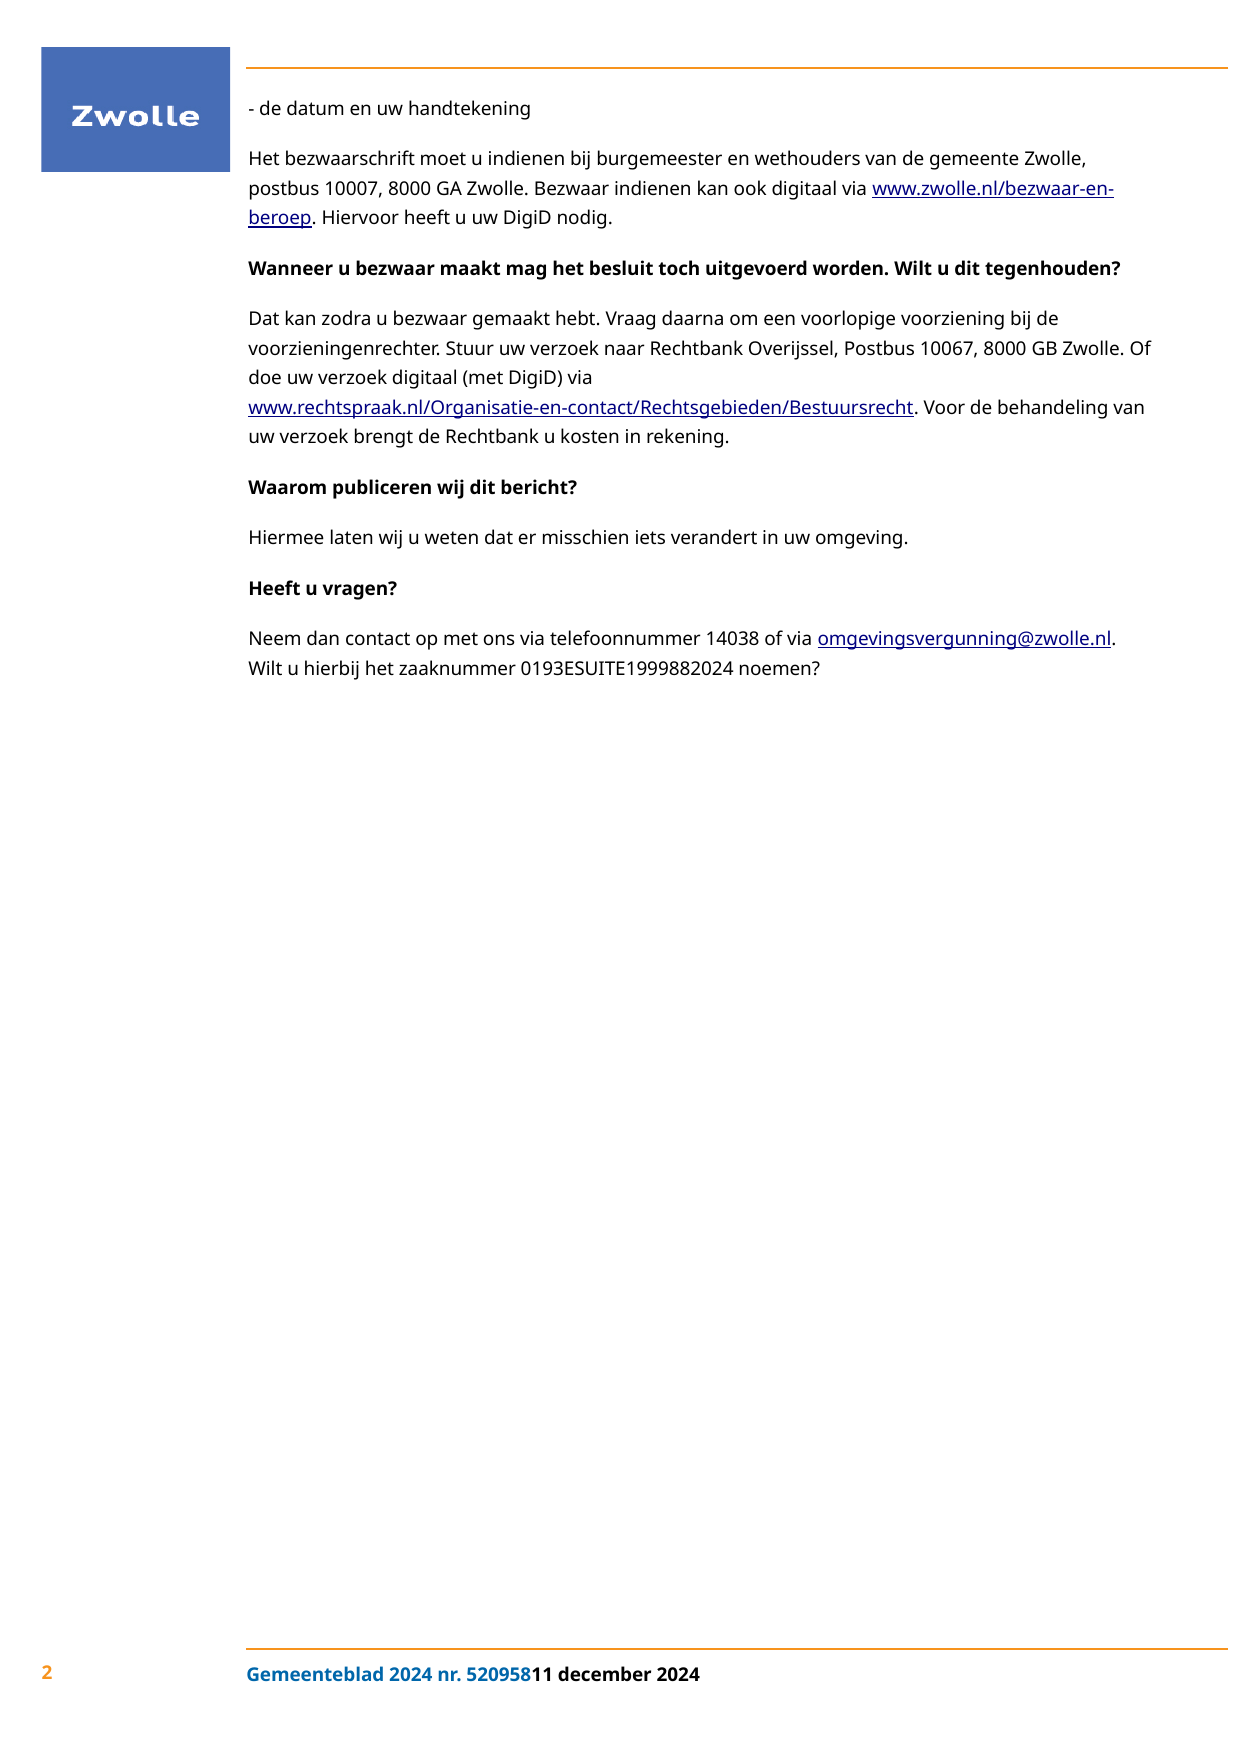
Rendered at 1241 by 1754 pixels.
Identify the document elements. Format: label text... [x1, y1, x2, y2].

text Waarom publiceren wij dit bericht? [248, 474, 1152, 500]
text Dat kan zodra u bezwaar gemaakt hebt. Vraag daarna om een voorlopige voorziening bij de voorzieningenrechter. Stuur uw verzoek naar Rechtbank Overijssel, Postbus 10067, 8000 GB Zwolle. Of doe uw verzoek digitaal (met DigiD) via www.rechtspraak.nl/Organisatie-en-contact/Rechtsgebieden/Bestuursrecht. Voor de behandeling van uw verzoek brengt de Rechtbank u kosten in rekening. [248, 305, 1152, 449]
text - de datum en uw handtekening [248, 95, 1152, 121]
text Neem dan contact op met ons via telefoonnummer 14038 of via omgevingsvergunning@zwolle.nl. Wilt u hierbij het zaaknummer 0193ESUITE1999882024 noemen? [248, 625, 1152, 681]
text Hiermee laten wij u weten dat er misschien iets verandert in uw omgeving. [248, 524, 1152, 550]
text Heeft u vragen? [248, 575, 1152, 601]
text Wanneer u bezwaar maakt mag het besluit toch uitgevoerd worden. Wilt u dit tegenhouden? [248, 255, 1152, 281]
picture [41, 47, 231, 172]
text Het bezwaarschrift moet u indienen bij burgemeester en wethouders van de gemeente Zwolle, postbus 10007, 8000 GA Zwolle. Bezwaar indienen kan ook digitaal via www.zwolle.nl/bezwaar-en-beroep. Hiervoor heeft u uw DigiD nodig. [248, 145, 1152, 230]
